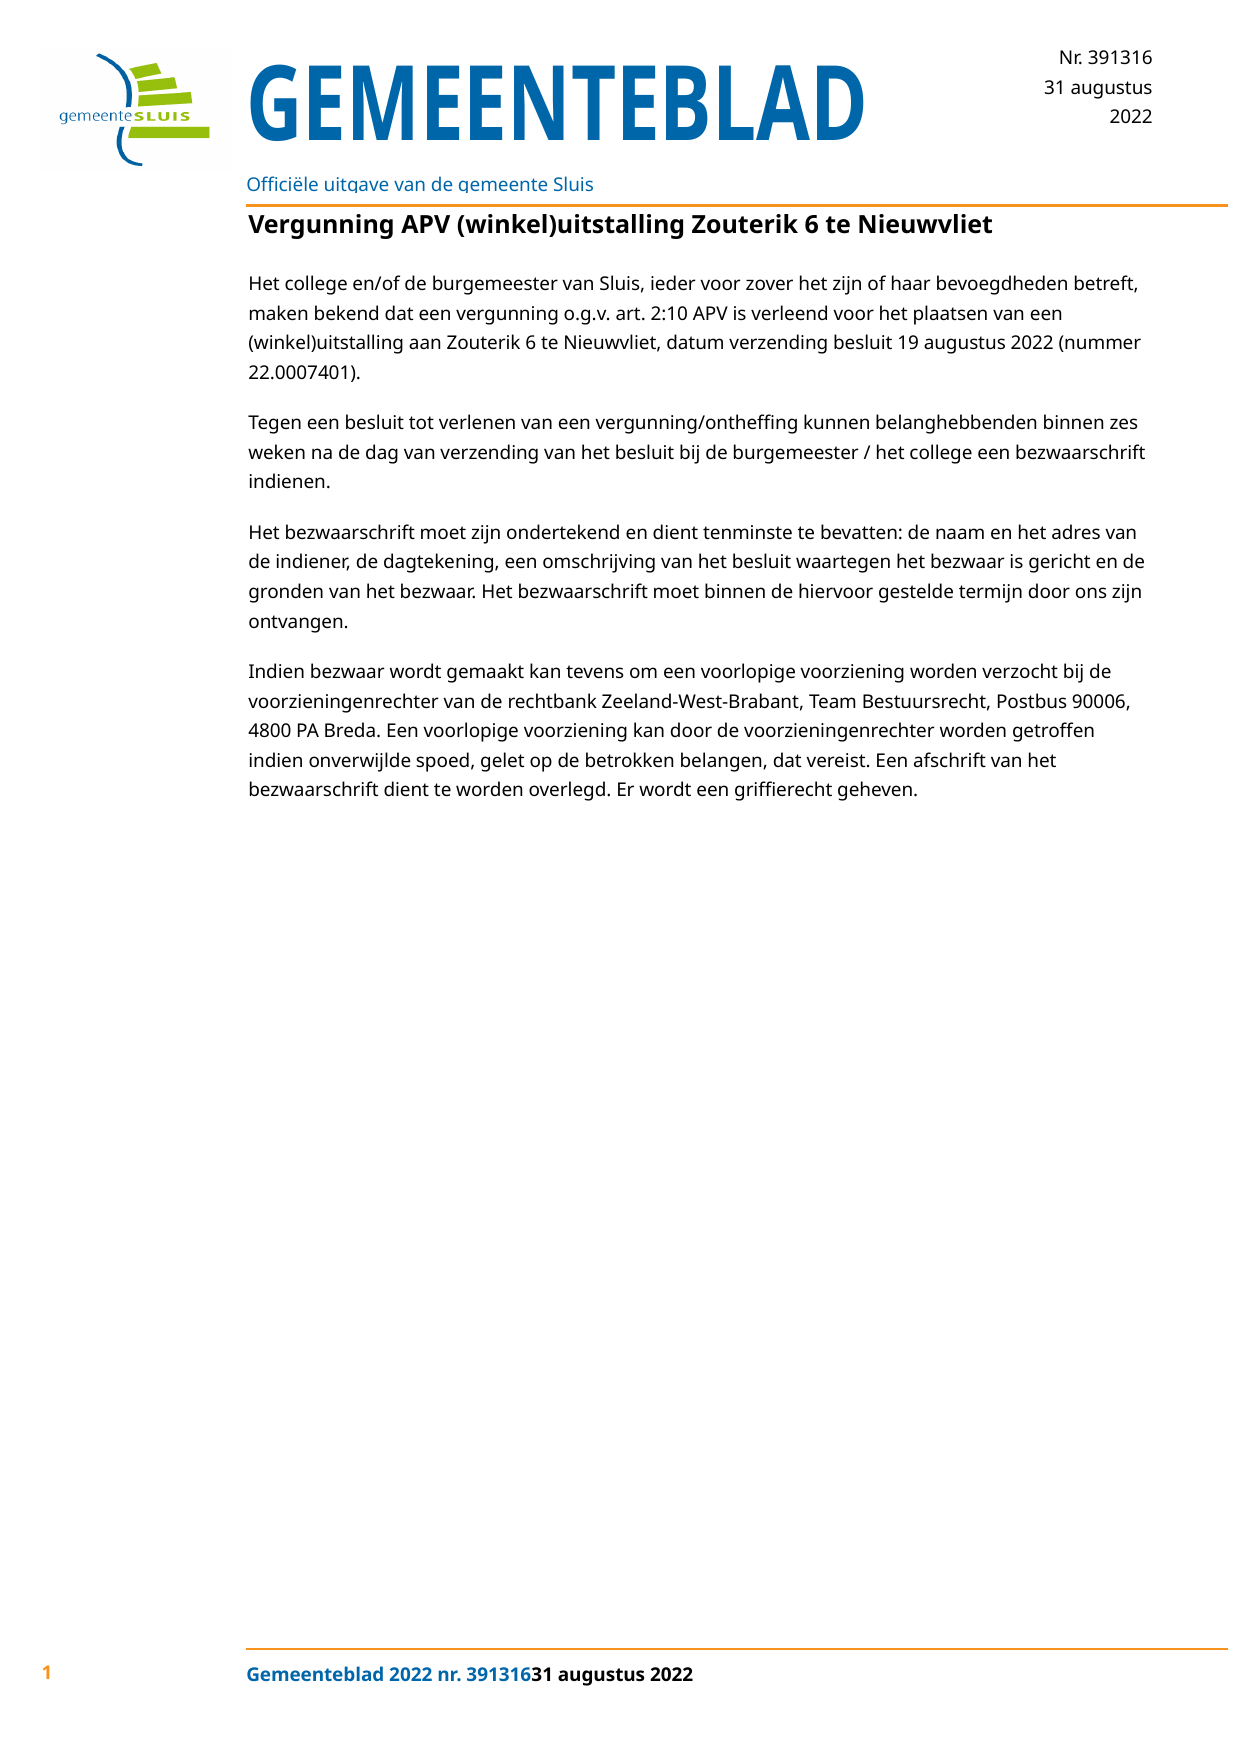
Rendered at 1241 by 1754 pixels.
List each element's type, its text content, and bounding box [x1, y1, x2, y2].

text Vergunning APV (winkel)uitstalling Zouterik 6 te Nieuwvliet [248, 207, 1152, 241]
text Het bezwaarschrift moet zijn ondertekend en dient tenminste te bevatten: de naam en het adres van de indiener, de dagtekening, een omschrijving van het besluit waartegen het bezwaar is gericht en de gronden van het bezwaar. Het bezwaarschrift moet binnen de hiervoor gestelde termijn door ons zijn ontvangen. [248, 519, 1152, 633]
text Het college en/of de burgemeester van Sluis, ieder voor zover het zijn of haar bevoegdheden betreft, maken bekend dat een vergunning o.g.v. art. 2:10 APV is verleend voor het plaatsen van een (winkel)uitstalling aan Zouterik 6 te Nieuwvliet, datum verzending besluit 19 augustus 2022 (nummer 22.0007401). [248, 270, 1152, 385]
text Indien bezwaar wordt gemaakt kan tevens om een voorlopige voorziening worden verzocht bij de voorzieningenrechter van de rechtbank Zeeland-West-Brabant, Team Bestuursrecht, Postbus 90006, 4800 PA Breda. Een voorlopige voorziening kan door de voorzieningenrechter worden getroffen indien onverwijlde spoed, gelet op de betrokken belangen, dat vereist. Een afschrift van het bezwaarschrift dient te worden overlegd. Er wordt een griffierecht geheven. [248, 658, 1152, 802]
text Tegen een besluit tot verlenen van een vergunning/ontheffing kunnen belanghebbenden binnen zes weken na de dag van verzending van het besluit bij de burgemeester / het college een bezwaarschrift indienen. [248, 409, 1152, 494]
picture [41, 47, 231, 172]
